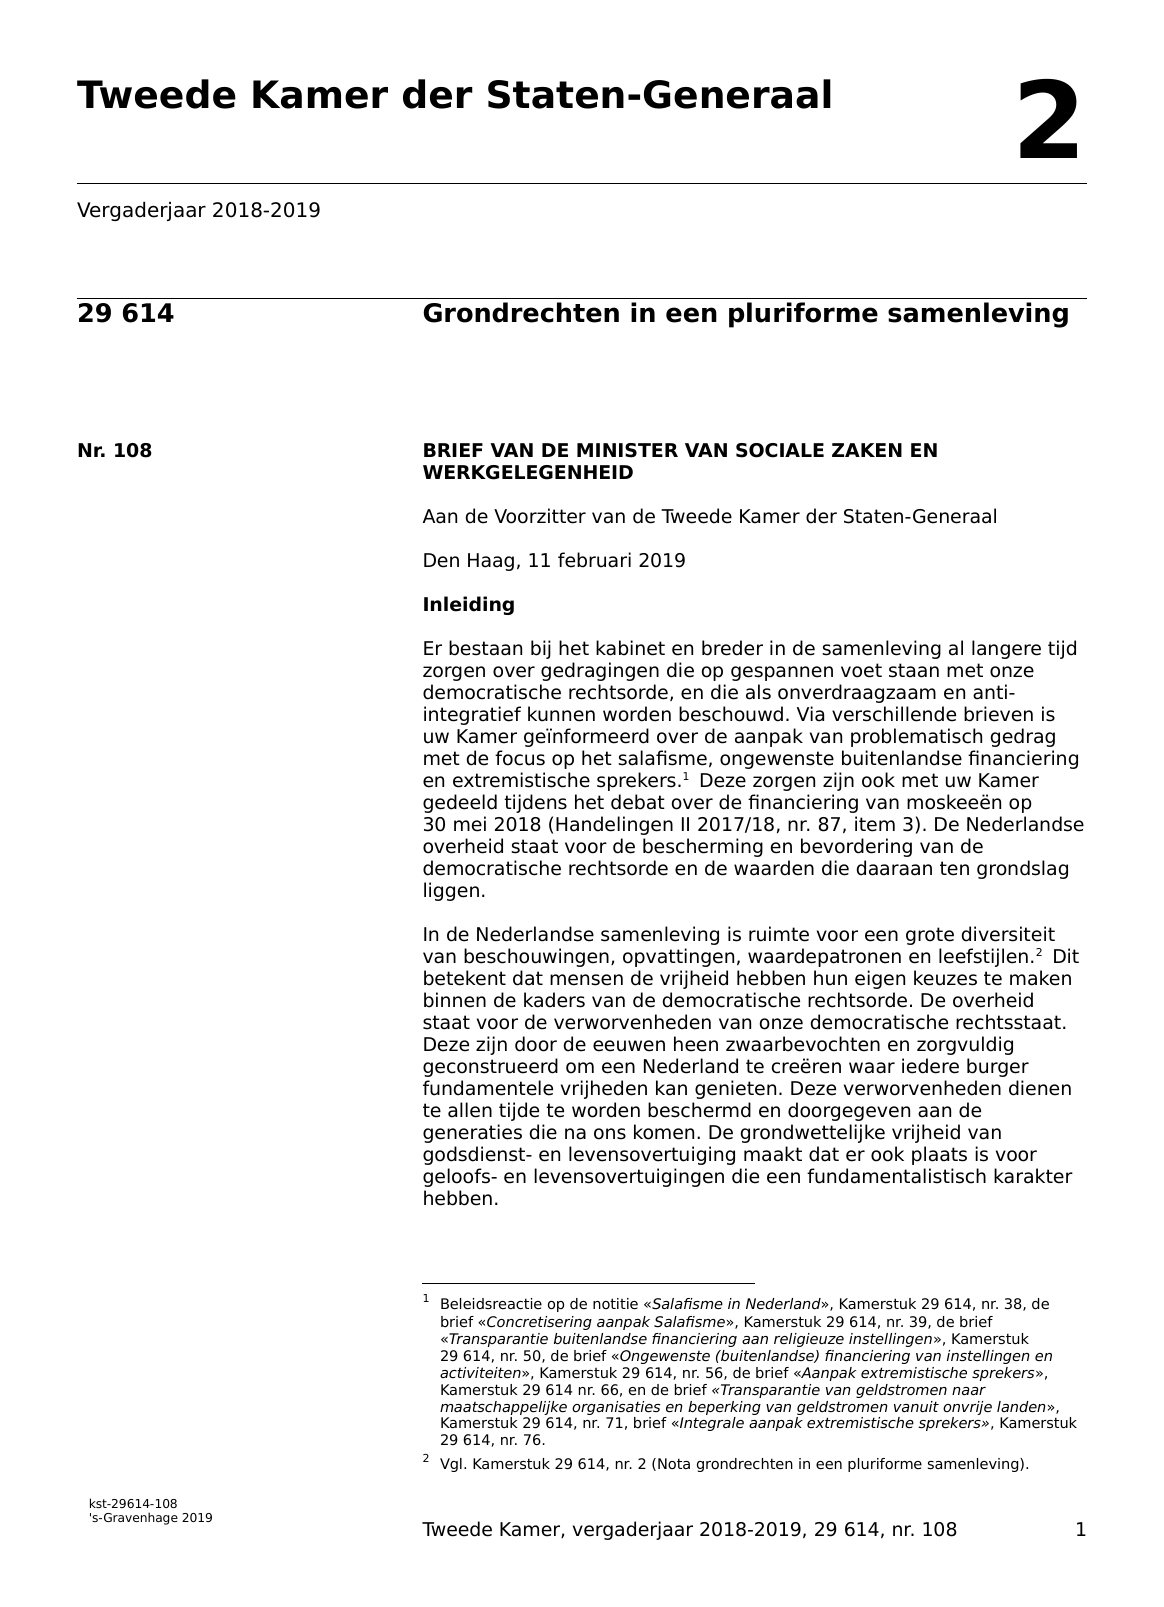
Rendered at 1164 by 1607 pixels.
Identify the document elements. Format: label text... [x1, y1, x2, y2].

table_header 2 [886, 59, 1087, 183]
text In de Nederlandse samenleving is ruimte voor een grote diversiteit van beschouwingen, opvattingen, waardepatronen en leefstijlen. Dit betekent dat mensen de vrijheid hebben hun eigen keuzes te maken binnen de kaders van de democratische rechtsorde. De overheid staat voor de verworvenheden van onze democratische rechtsstaat. Deze zijn door de eeuwen heen zwaarbevochten en zorgvuldig geconstrueerd om een Nederland te creëren waar iedere burger fundamentele vrijheden kan genieten. Deze verworvenheden dienen te allen tijde te worden beschermd en doorgegeven aan de generaties die na ons komen. De grondwettelijke vrijheid van godsdienst- en levensovertuiging maakt dat er ook plaats is voor geloofs- en levensovertuigingen die een fundamentalistisch karakter hebben. [422, 924, 1087, 1210]
table_header Tweede Kamer der Staten-Generaal [77, 59, 886, 183]
text 's-Gravenhage 2019 [88, 1511, 323, 1525]
subtitle 29 614 Grondrechten in een pluriforme samenleving [77, 299, 1087, 329]
subtitle Nr. 108 BRIEF VAN DE MINISTER VAN SOCIALE ZAKEN EN WERKGELEGENHEID [77, 440, 1087, 484]
text Er bestaan bij het kabinet en breder in de samenleving al langere tijd zorgen over gedragingen die op gespannen voet staan met onze democratische rechtsorde, en die als onverdraagzaam en anti-integratief kunnen worden beschouwd. Via verschillende brieven is uw Kamer geïnformeerd over de aanpak van problematisch gedrag met de focus op het salafisme, ongewenste buitenlandse financiering en extremistische sprekers. Deze zorgen zijn ook met uw Kamer gedeeld tijdens het debat over de financiering van moskeeën op 30 mei 2018 (Handelingen II 2017/18, nr. 87, item 3). De Nederlandse overheid staat voor de bescherming en bevordering van de democratische rechtsorde en de waarden die daaraan ten grondslag liggen. [422, 638, 1087, 902]
text Vgl. Kamerstuk 29 614, nr. 2 (Nota grondrechten in een pluriforme samenleving). [422, 1452, 1087, 1474]
table_cell Vergaderjaar 2018-2019 [77, 184, 1087, 298]
text kst-29614-108 [88, 1497, 323, 1511]
text Den Haag, 11 februari 2019 [422, 550, 1087, 572]
text Aan de Voorzitter van de Tweede Kamer der Staten-Generaal [422, 506, 1087, 528]
subtitle Inleiding [422, 594, 1087, 616]
text Beleidsreactie op de notitie «Salafisme in Nederland», Kamerstuk 29 614, nr. 38, de brief «Concretisering aanpak Salafisme», Kamerstuk 29 614, nr. 39, de brief «Transparantie buitenlandse financiering aan religieuze instellingen», Kamerstuk 29 614, nr. 50, de brief «Ongewenste (buitenlandse) financiering van instellingen en activiteiten», Kamerstuk 29 614, nr. 56, de brief «Aanpak extremistische sprekers», Kamerstuk 29 614 nr. 66, en de brief «Transparantie van geldstromen naar maatschappelijke organisaties en beperking van geldstromen vanuit onvrije landen», Kamerstuk 29 614, nr. 71, brief «Integrale aanpak extremistische sprekers», Kamerstuk 29 614, nr. 76. [422, 1292, 1087, 1449]
